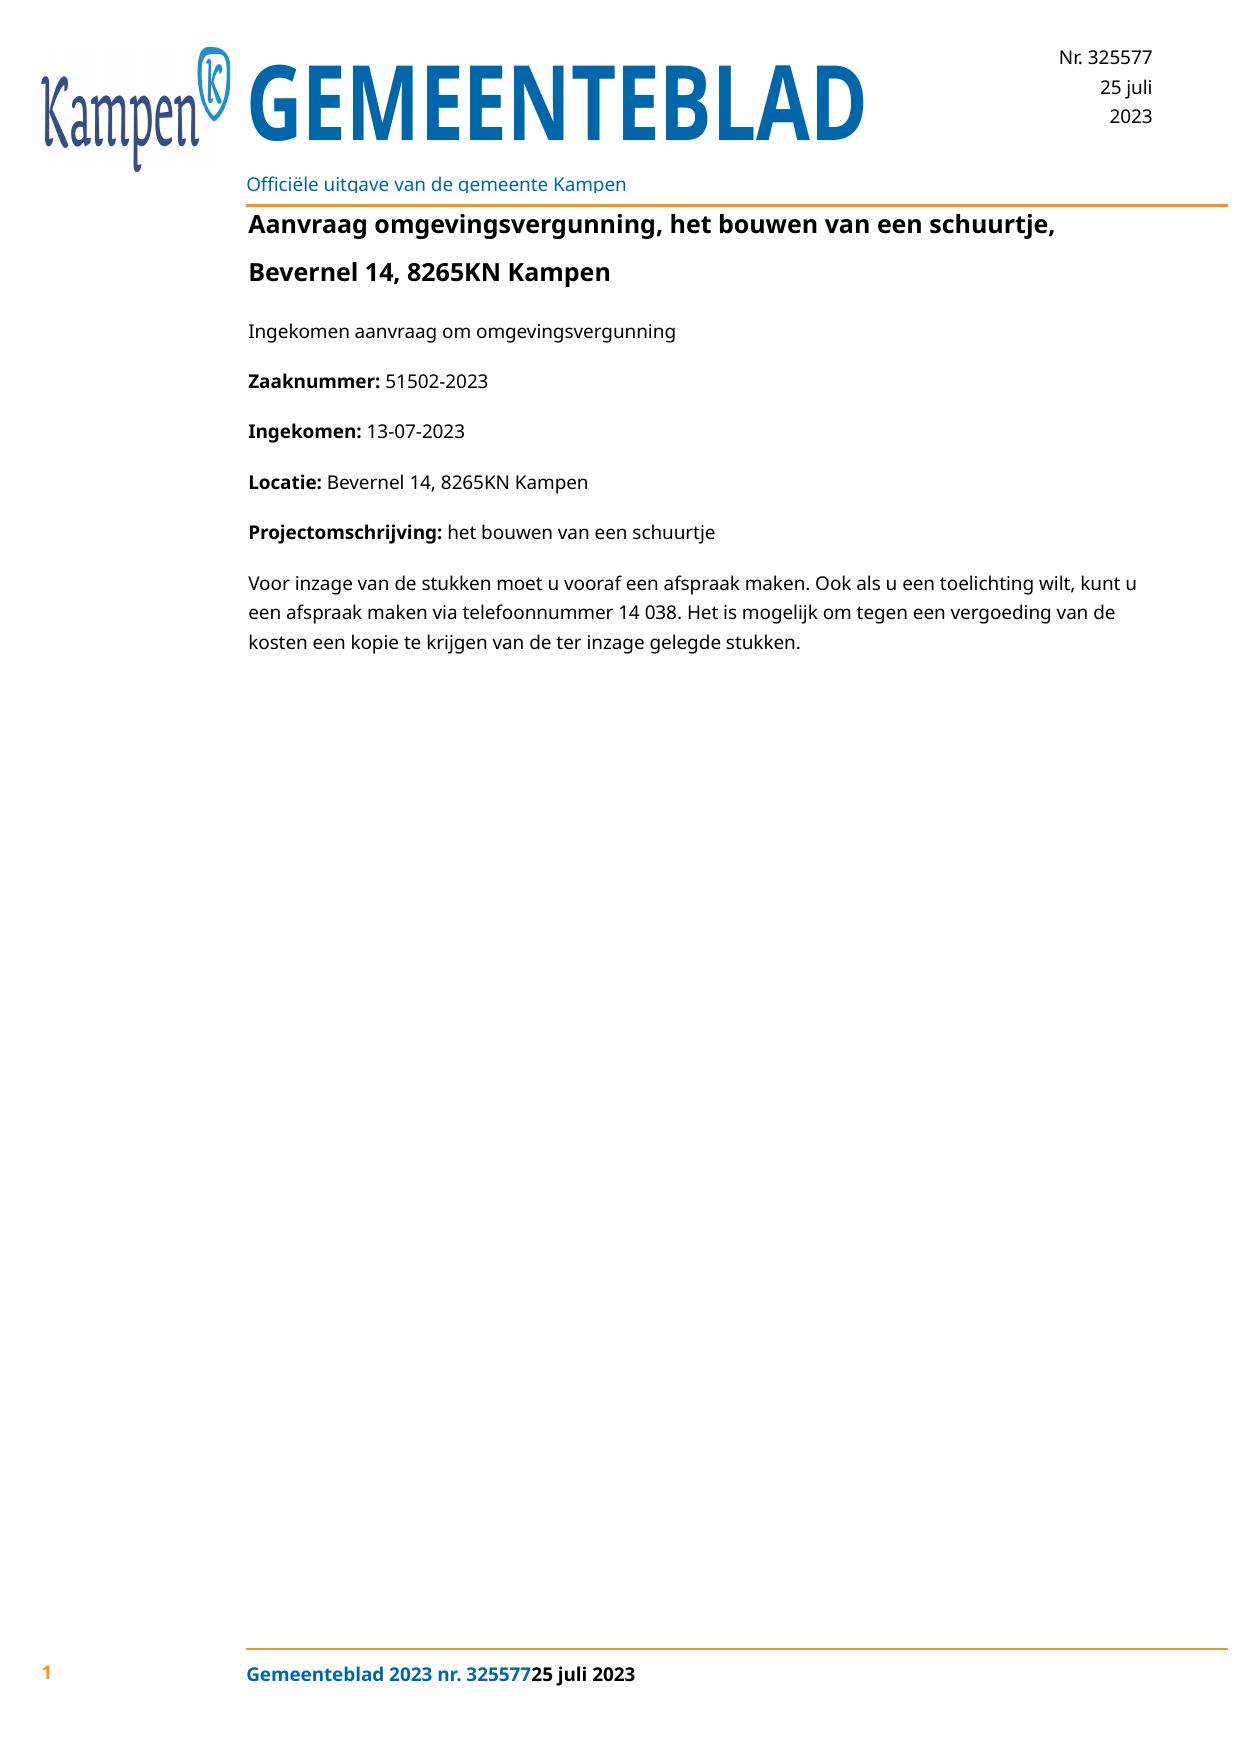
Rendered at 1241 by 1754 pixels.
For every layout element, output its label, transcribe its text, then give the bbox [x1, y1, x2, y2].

text Ingekomen aanvraag om omgevingsvergunning [248, 318, 1152, 344]
text Locatie: Bevernel 14, 8265KN Kampen [248, 469, 1152, 495]
text Ingekomen: 13-07-2023 [248, 419, 1152, 444]
text Voor inzage van de stukken moet u vooraf een afspraak maken. Ook als u een toelichting wilt, kunt u een afspraak maken via telefoonnummer 14 038. Het is mogelijk om tegen een vergoeding van de kosten een kopie te krijgen van de ter inzage gelegde stukken. [248, 570, 1152, 655]
text Projectomschrijving: het bouwen van een schuurtje [248, 519, 1152, 545]
text Aanvraag omgevingsvergunning, het bouwen van een schuurtje, Bevernel 14, 8265KN Kampen [248, 207, 1152, 288]
picture [41, 47, 231, 172]
text Zaaknummer: 51502-2023 [248, 368, 1152, 394]
